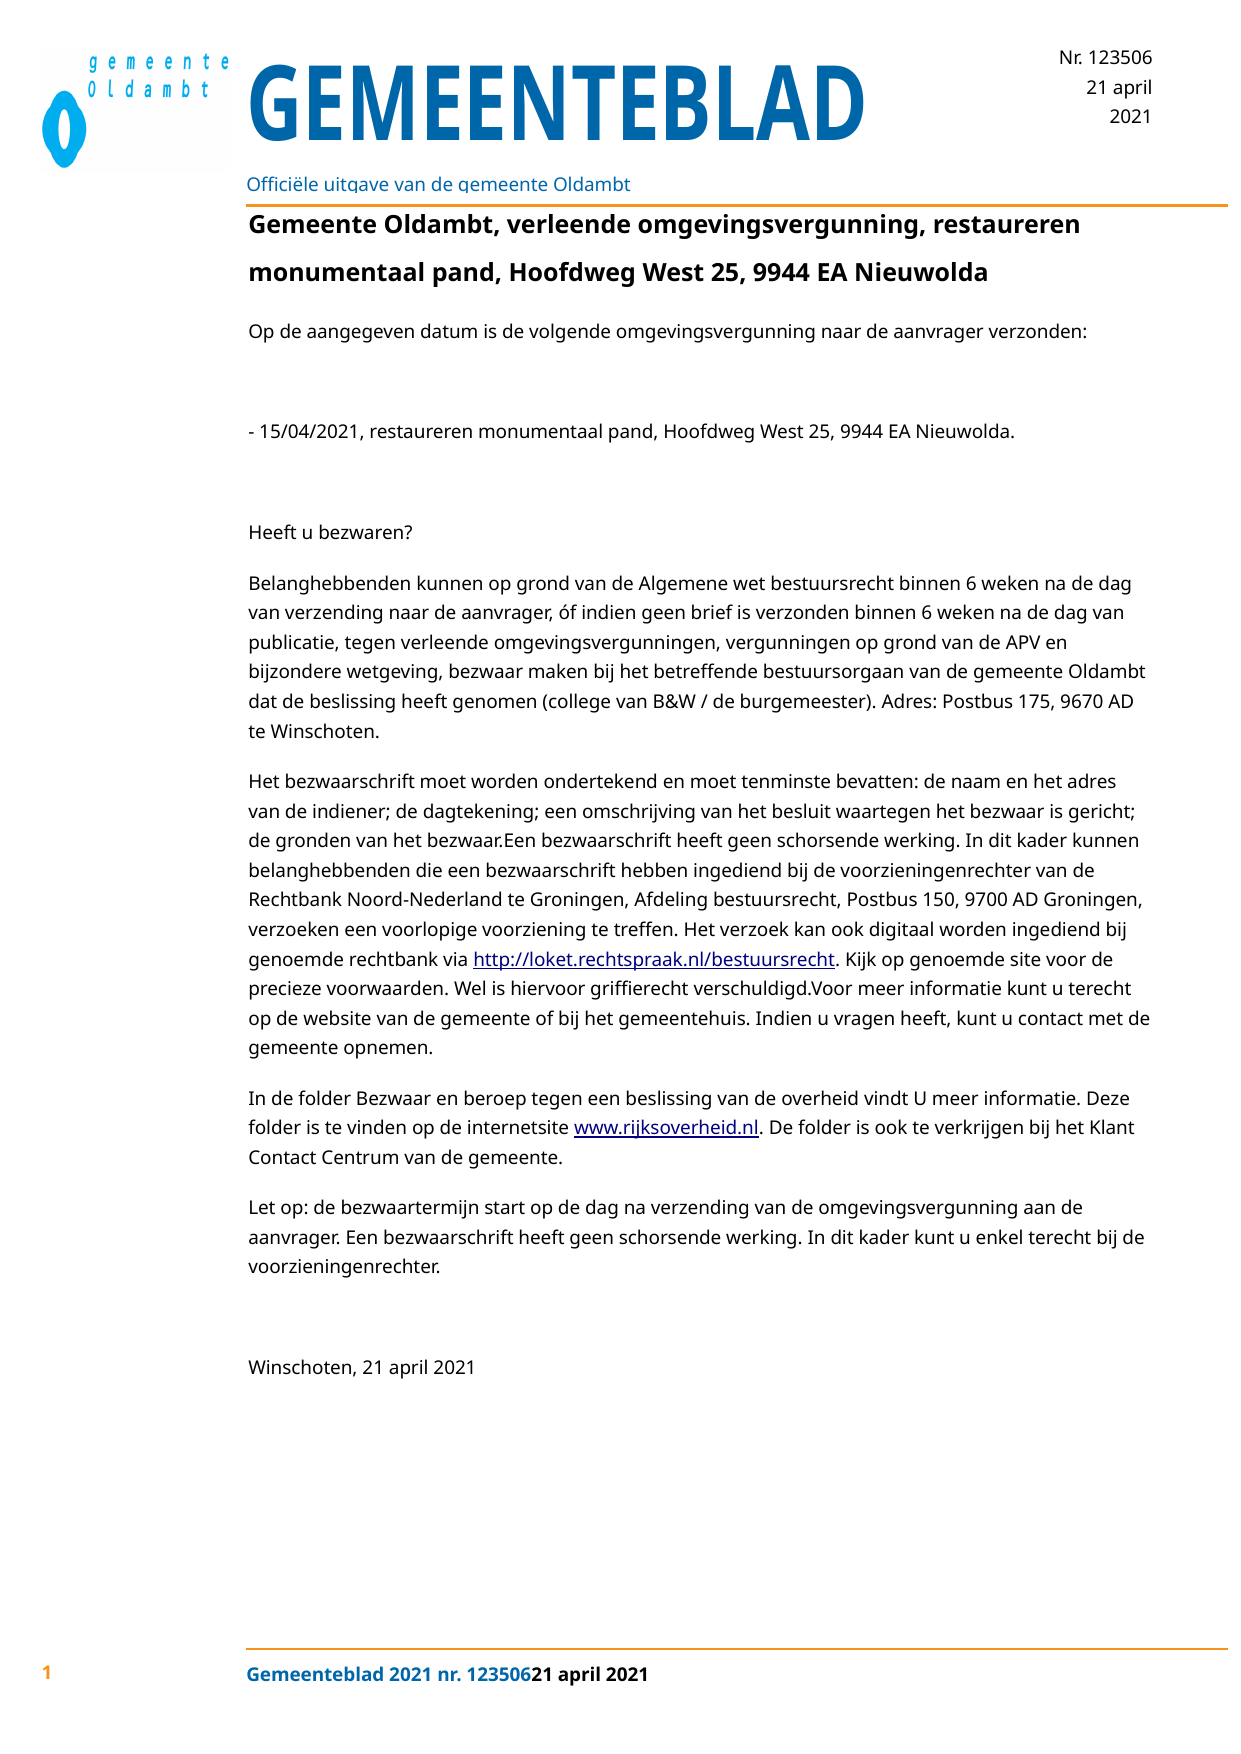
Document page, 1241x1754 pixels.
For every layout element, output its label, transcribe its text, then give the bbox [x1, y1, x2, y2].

text Het bezwaarschrift moet worden ondertekend en moet tenminste bevatten: de naam en het adres van de indiener; de dagtekening; een omschrijving van het besluit waartegen het bezwaar is gericht; de gronden van het bezwaar.Een bezwaarschrift heeft geen schorsende werking. In dit kader kunnen belanghebbenden die een bezwaarschrift hebben ingediend bij de voorzieningenrechter van de Rechtbank Noord-Nederland te Groningen, Afdeling bestuursrecht, Postbus 150, 9700 AD Groningen, verzoeken een voorlopige voorziening te treffen. Het verzoek kan ook digitaal worden ingediend bij genoemde rechtbank via http://loket.rechtspraak.nl/bestuursrecht. Kijk op genoemde site voor de precieze voorwaarden. Wel is hiervoor griffierecht verschuldigd.Voor meer informatie kunt u terecht op de website van de gemeente of bij het gemeentehuis. Indien u vragen heeft, kunt u contact met de gemeente opnemen. [248, 768, 1152, 1060]
text Let op: de bezwaartermijn start op de dag na verzending van de omgevingsvergunning aan de aanvrager. Een bezwaarschrift heeft geen schorsende werking. In dit kader kunt u enkel terecht bij de voorzieningenrechter. [248, 1194, 1152, 1279]
text In de folder Bezwaar en beroep tegen een beslissing van de overheid vindt U meer informatie. Deze folder is te vinden op de internetsite www.rijksoverheid.nl. De folder is ook te verkrijgen bij het Klant Contact Centrum van de gemeente. [248, 1085, 1152, 1170]
text Gemeente Oldambt, verleende omgevingsvergunning, restaureren monumentaal pand, Hoofdweg West 25, 9944 EA Nieuwolda [248, 207, 1152, 288]
text Heeft u bezwaren? [248, 519, 1152, 545]
text Op de aangegeven datum is de volgende omgevingsvergunning naar de aanvrager verzonden: [248, 318, 1152, 344]
text - 15/04/2021, restaureren monumentaal pand, Hoofdweg West 25, 9944 EA Nieuwolda. [248, 419, 1152, 444]
picture [41, 47, 231, 172]
text Belanghebbenden kunnen op grond van de Algemene wet bestuursrecht binnen 6 weken na de dag van verzending naar de aanvrager, óf indien geen brief is verzonden binnen 6 weken na de dag van publicatie, tegen verleende omgevingsvergunningen, vergunningen op grond van de APV en bijzondere wetgeving, bezwaar maken bij het betreffende bestuursorgaan van de gemeente Oldambt dat de beslissing heeft genomen (college van B&W / de burgemeester). Adres: Postbus 175, 9670 AD te Winschoten. [248, 570, 1152, 744]
text Winschoten, 21 april 2021 [248, 1354, 1152, 1380]
